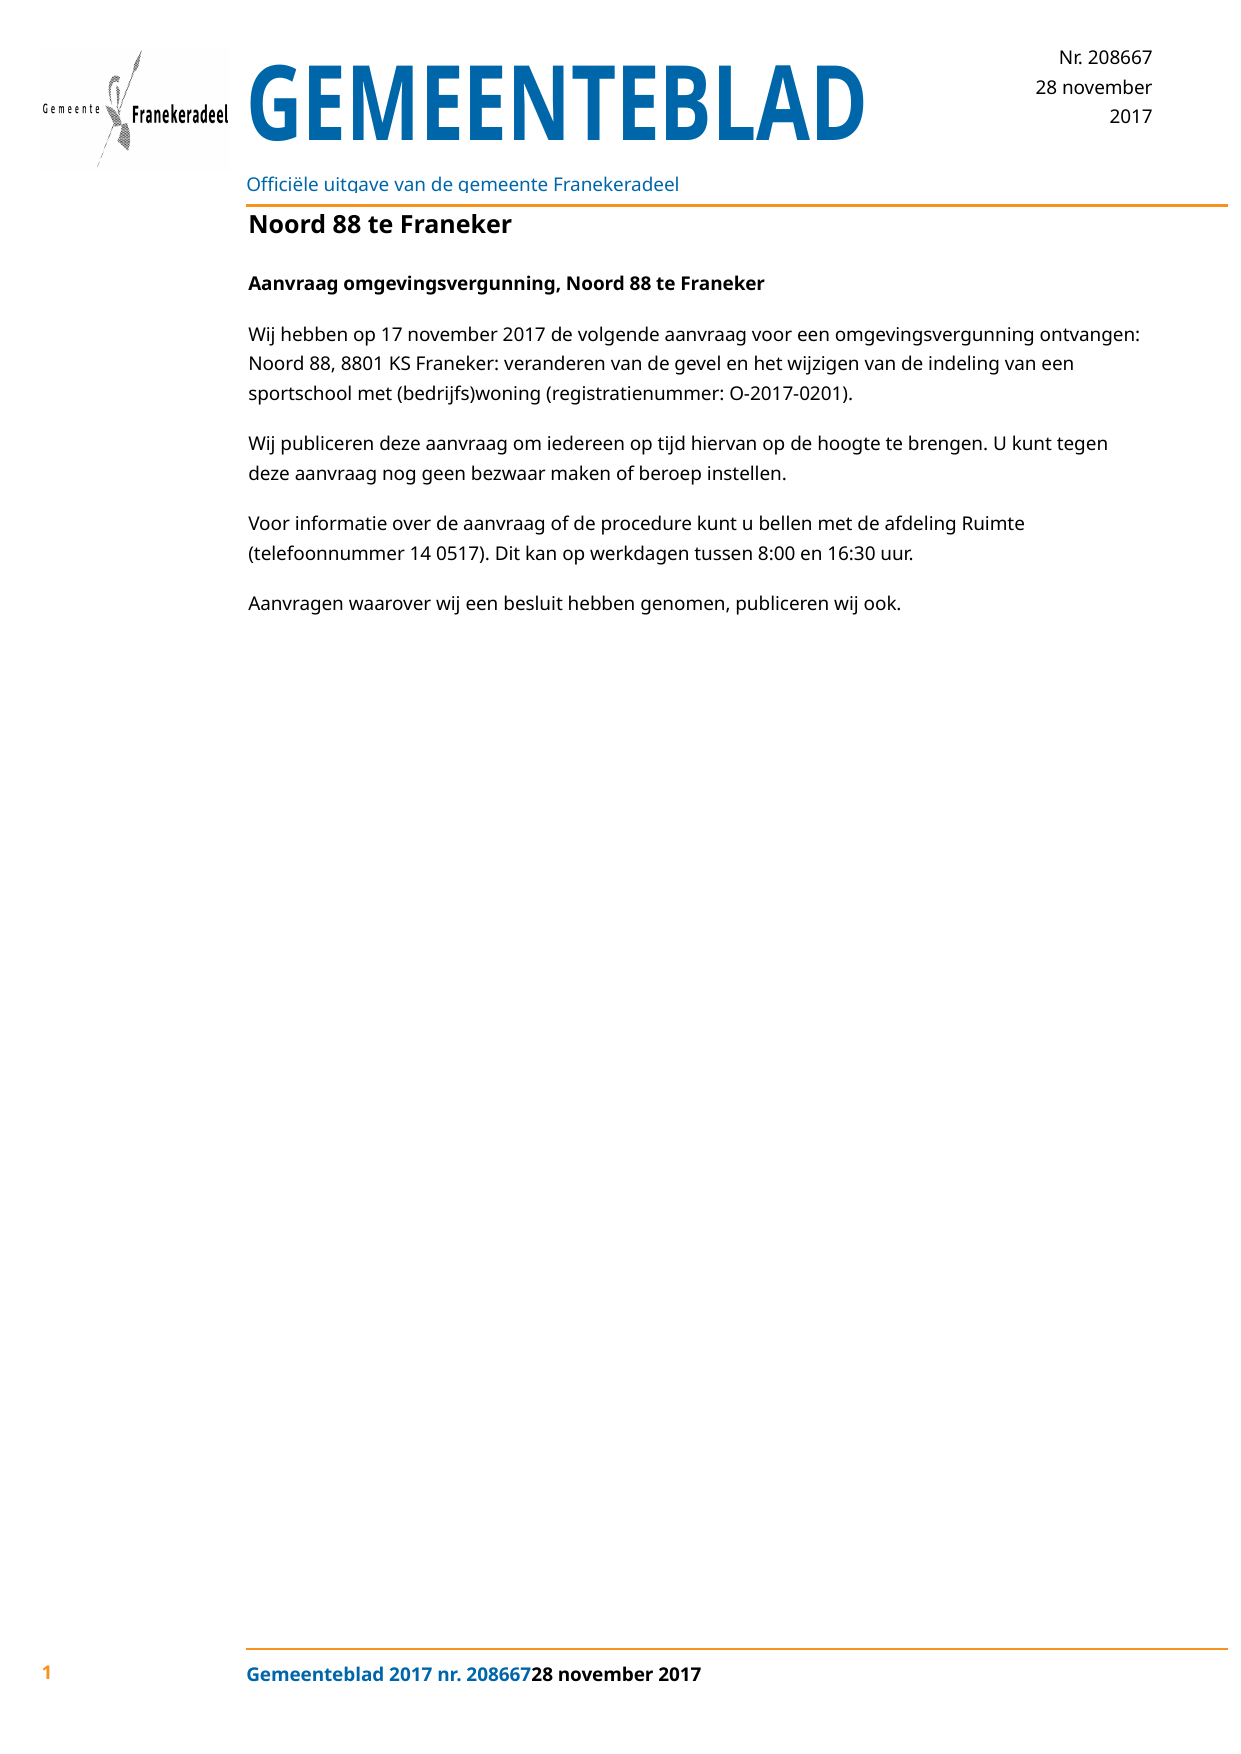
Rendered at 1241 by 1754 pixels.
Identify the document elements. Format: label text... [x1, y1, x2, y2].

text Noord 88 te Franeker [248, 207, 1152, 241]
text Aanvraag omgevingsvergunning, Noord 88 te Franeker [248, 270, 1152, 296]
text Wij hebben op 17 november 2017 de volgende aanvraag voor een omgevingsvergunning ontvangen: Noord 88, 8801 KS Franeker: veranderen van de gevel en het wijzigen van de indeling van een sportschool met (bedrijfs)woning (registratienummer: O-2017-0201). [248, 321, 1152, 406]
picture [41, 47, 231, 172]
text Aanvragen waarover wij een besluit hebben genomen, publiceren wij ook. [248, 590, 1152, 616]
text Voor informatie over de aanvraag of de procedure kunt u bellen met de afdeling Ruimte (telefoonnummer 14 0517). Dit kan op werkdagen tussen 8:00 en 16:30 uur. [248, 510, 1152, 566]
text Wij publiceren deze aanvraag om iedereen op tijd hiervan op de hoogte te brengen. U kunt tegen deze aanvraag nog geen bezwaar maken of beroep instellen. [248, 430, 1152, 486]
